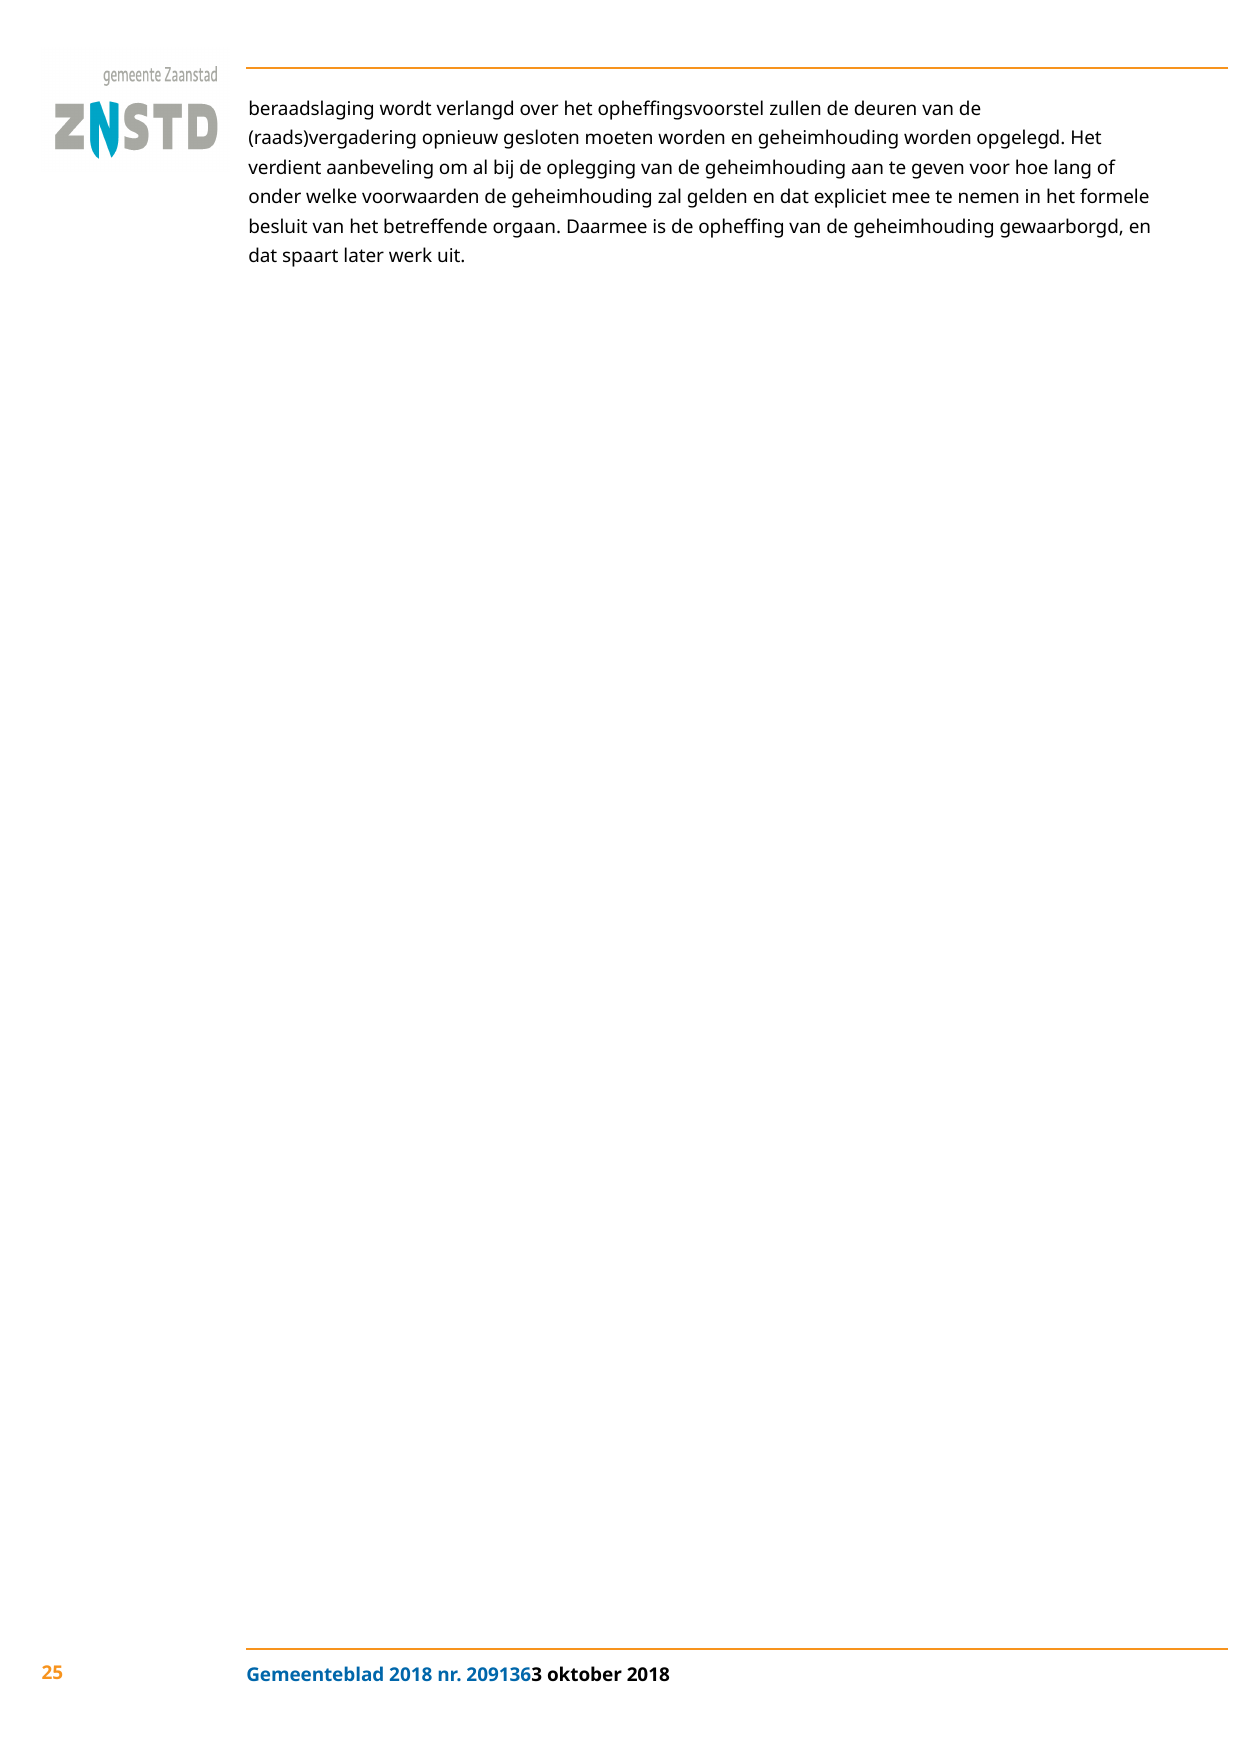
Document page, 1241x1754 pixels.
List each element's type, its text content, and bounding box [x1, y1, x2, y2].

text beraadslaging wordt verlangd over het opheffingsvoorstel zullen de deuren van de (raads)vergadering opnieuw gesloten moeten worden en geheimhouding worden opgelegd. Het verdient aanbeveling om al bij de oplegging van de geheimhouding aan te geven voor hoe lang of onder welke voorwaarden de geheimhouding zal gelden en dat expliciet mee te nemen in het formele besluit van het betreffende orgaan. Daarmee is de opheffing van de geheimhouding gewaarborgd, en dat spaart later werk uit. [248, 95, 1152, 268]
picture [41, 47, 231, 172]
